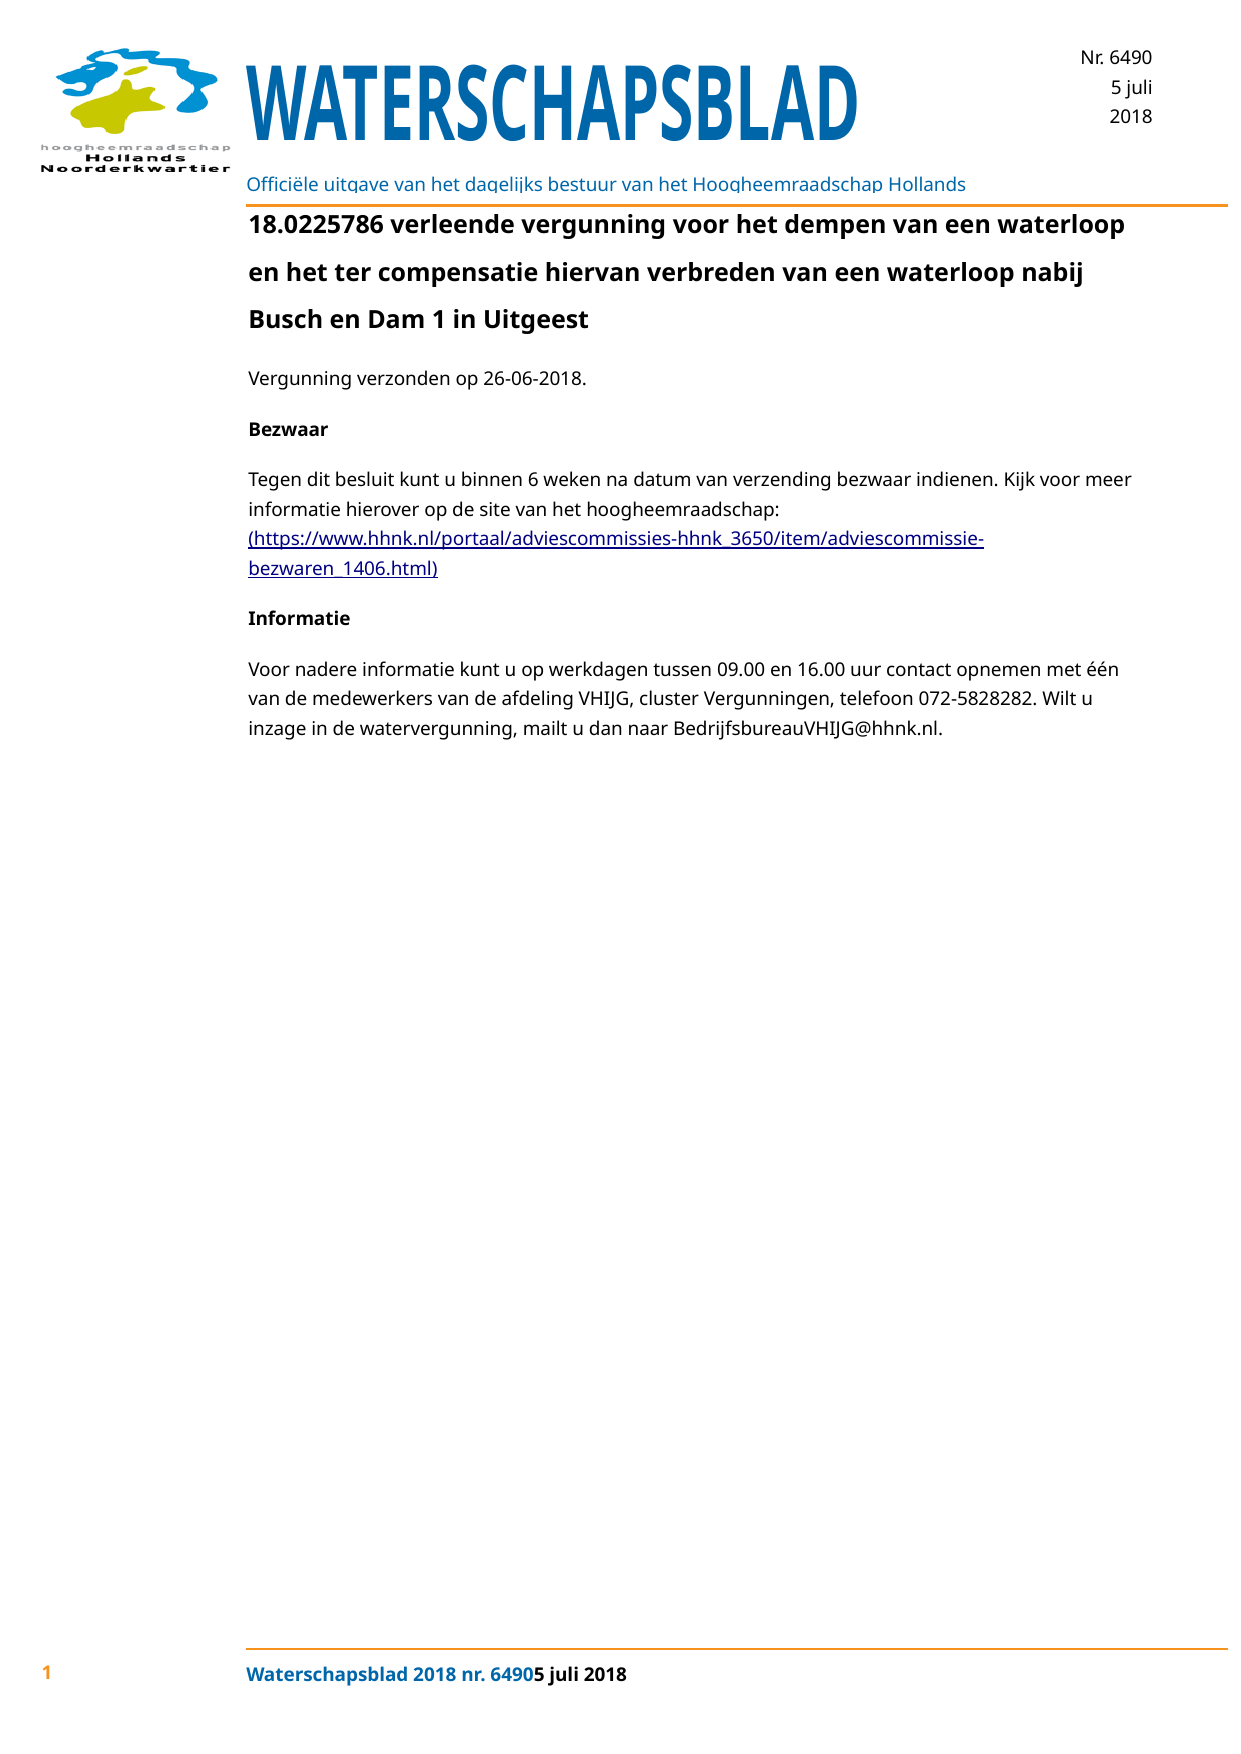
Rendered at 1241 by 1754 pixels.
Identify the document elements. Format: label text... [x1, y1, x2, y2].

text Bezwaar [248, 416, 1152, 442]
text Tegen dit besluit kunt u binnen 6 weken na datum van verzending bezwaar indienen. Kijk voor meer informatie hierover op de site van het hoogheemraadschap: (https://www.hhnk.nl/portaal/adviescommissies-hhnk_3650/item/adviescommissie-bezwaren_1406.html) [248, 466, 1152, 581]
text Vergunning verzonden op 26-06-2018. [248, 366, 1152, 391]
text 18.0225786 verleende vergunning voor het dempen van een waterloop en het ter compensatie hiervan verbreden van een waterloop nabij Busch en Dam 1 in Uitgeest [248, 207, 1152, 336]
text Voor nadere informatie kunt u op werkdagen tussen 09.00 en 16.00 uur contact opnemen met één van de medewerkers van de afdeling VHIJG, cluster Vergunningen, telefoon 072-5828282. Wilt u inzage in de watervergunning, mailt u dan naar BedrijfsbureauVHIJG@hhnk.nl. [248, 656, 1152, 741]
text Informatie [248, 606, 1152, 631]
picture [41, 47, 231, 172]
